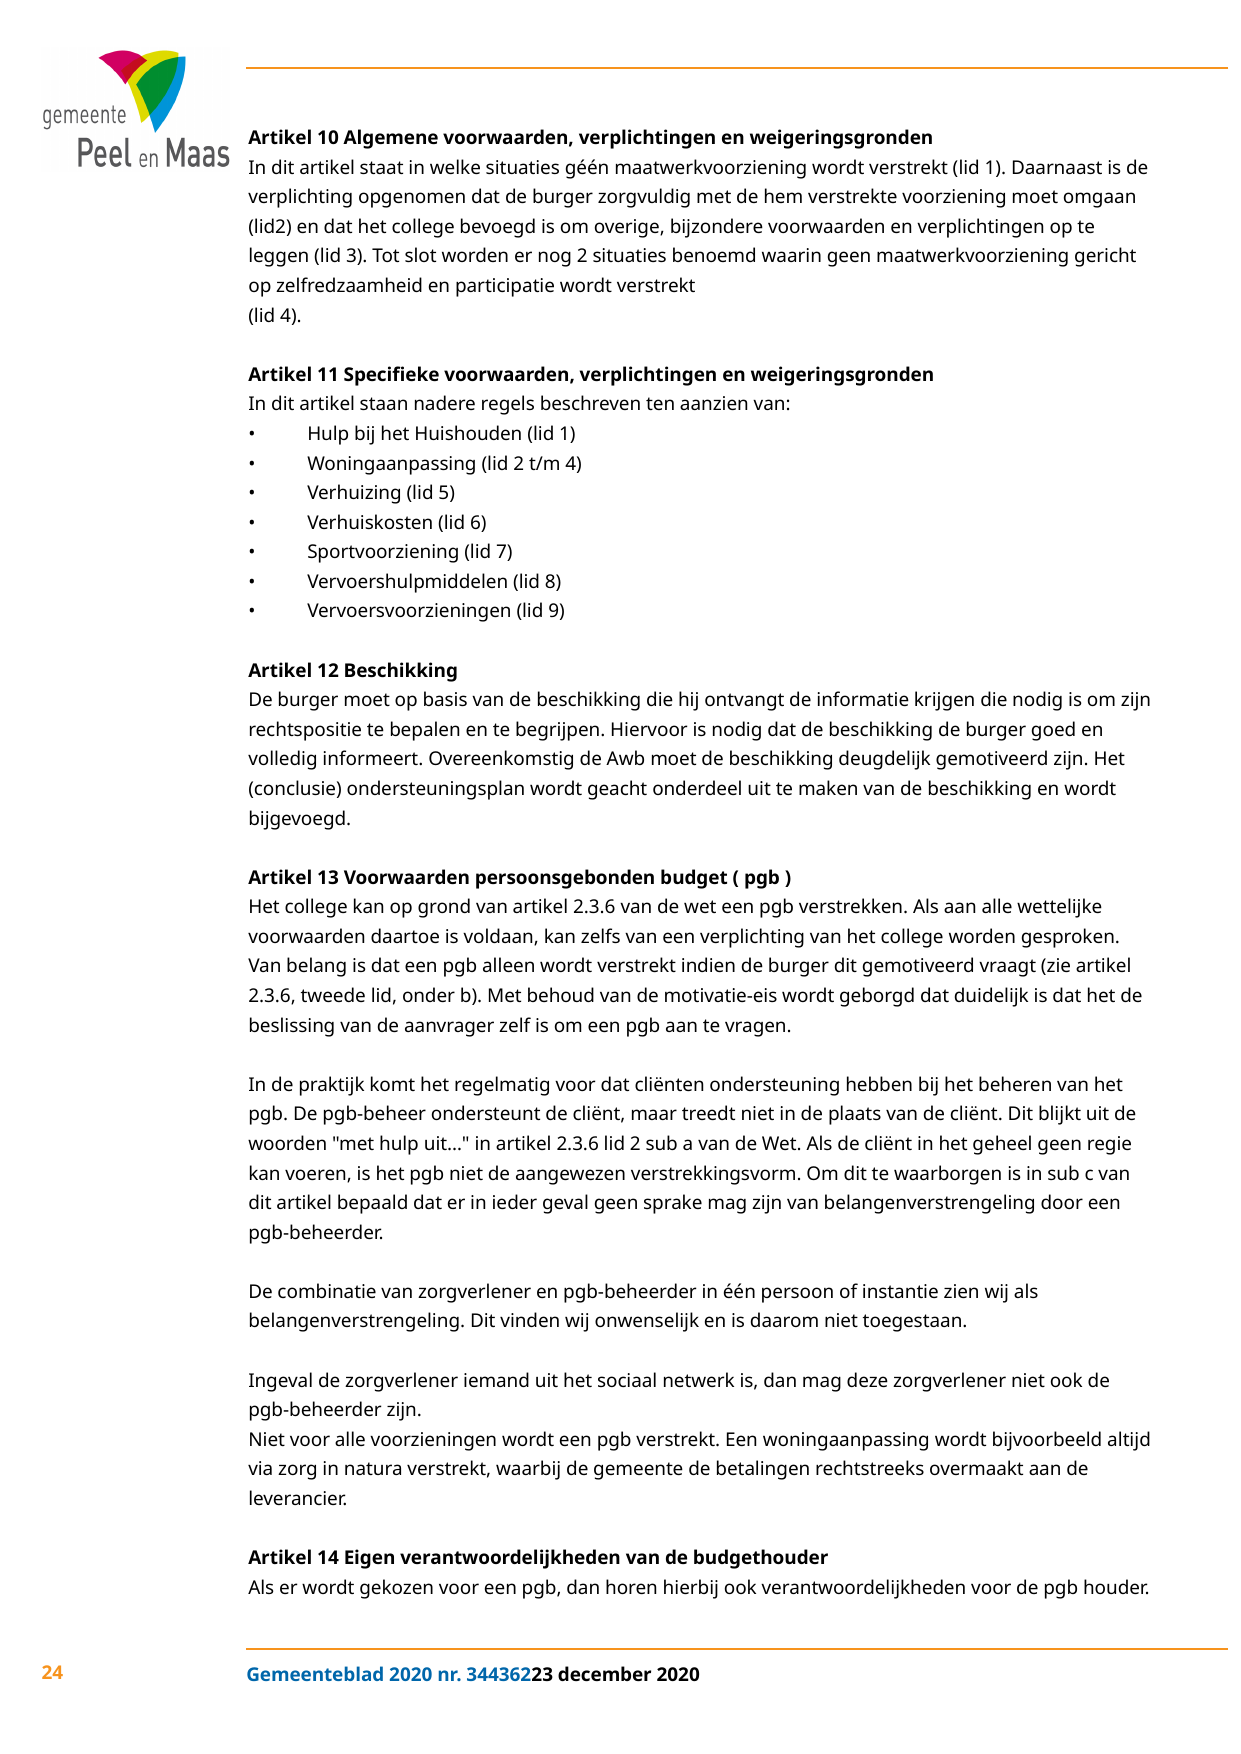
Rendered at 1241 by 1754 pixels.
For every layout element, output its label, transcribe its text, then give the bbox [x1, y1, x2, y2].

text In dit artikel staan nadere regels beschreven ten aanzien van: [248, 391, 1152, 416]
text Artikel 12 Beschikking [248, 657, 1152, 683]
list Vervoershulpmiddelen (lid 8) [248, 568, 1152, 594]
text Ingeval de zorgverlener iemand uit het sociaal netwerk is, dan mag deze zorgverlener niet ook de pgb-beheerder zijn. [248, 1367, 1152, 1422]
text Artikel 14 Eigen verantwoordelijkheden van de budgethouder [248, 1544, 1152, 1570]
text Artikel 11 Specifieke voorwaarden, verplichtingen en weigeringsgronden [248, 361, 1152, 387]
text Artikel 13 Voorwaarden persoonsgebonden budget ( pgb ) [248, 864, 1152, 890]
text Artikel 10 Algemene voorwaarden, verplichtingen en weigeringsgronden [248, 124, 1152, 150]
text In de praktijk komt het regelmatig voor dat cliënten ondersteuning hebben bij het beheren van het pgb. De pgb-beheer ondersteunt de cliënt, maar treedt niet in de plaats van de cliënt. Dit blijkt uit de woorden "met hulp uit…" in artikel 2.3.6 lid 2 sub a van de Wet. Als de cliënt in het geheel geen regie kan voeren, is het pgb niet de aangewezen verstrekkingsvorm. Om dit te waarborgen is in sub c van dit artikel bepaald dat er in ieder geval geen sprake mag zijn van belangenverstrengeling door een pgb-beheerder. [248, 1071, 1152, 1245]
picture [41, 47, 231, 172]
list Sportvoorziening (lid 7) [248, 538, 1152, 564]
list Hulp bij het Huishouden (lid 1) [248, 420, 1152, 446]
list Woningaanpassing (lid 2 t/m 4) [248, 450, 1152, 476]
list Verhuizing (lid 5) [248, 479, 1152, 505]
text In dit artikel staat in welke situaties géén maatwerkvoorziening wordt verstrekt (lid 1). Daarnaast is de verplichting opgenomen dat de burger zorgvuldig met de hem verstrekte voorziening moet omgaan (lid2) en dat het college bevoegd is om overige, bijzondere voorwaarden en verplichtingen op te leggen (lid 3). Tot slot worden er nog 2 situaties benoemd waarin geen maatwerkvoorziening gericht op zelfredzaamheid en participatie wordt verstrekt [248, 154, 1152, 298]
list Verhuiskosten (lid 6) [248, 509, 1152, 535]
text Het college kan op grond van artikel 2.3.6 van de wet een pgb verstrekken. Als aan alle wettelijke voorwaarden daartoe is voldaan, kan zelfs van een verplichting van het college worden gesproken. Van belang is dat een pgb alleen wordt verstrekt indien de burger dit gemotiveerd vraagt (zie artikel 2.3.6, tweede lid, onder b). Met behoud van de motivatie-eis wordt geborgd dat duidelijk is dat het de beslissing van de aanvrager zelf is om een pgb aan te vragen. [248, 893, 1152, 1038]
text De combinatie van zorgverlener en pgb-beheerder in één persoon of instantie zien wij als belangenverstrengeling. Dit vinden wij onwenselijk en is daarom niet toegestaan. [248, 1278, 1152, 1333]
text Niet voor alle voorzieningen wordt een pgb verstrekt. Een woningaanpassing wordt bijvoorbeeld altijd via zorg in natura verstrekt, waarbij de gemeente de betalingen rechtstreeks overmaakt aan de leverancier. [248, 1426, 1152, 1511]
text De burger moet op basis van de beschikking die hij ontvangt de informatie krijgen die nodig is om zijn rechtspositie te bepalen en te begrijpen. Hiervoor is nodig dat de beschikking de burger goed en volledig informeert. Overeenkomstig de Awb moet de beschikking deugdelijk gemotiveerd zijn. Het (conclusie) ondersteuningsplan wordt geacht onderdeel uit te maken van de beschikking en wordt bijgevoegd. [248, 686, 1152, 831]
text Als er wordt gekozen voor een pgb, dan horen hierbij ook verantwoordelijkheden voor de pgb houder. [248, 1574, 1152, 1600]
text (lid 4). [248, 302, 1152, 328]
list Vervoersvoorzieningen (lid 9) [248, 598, 1152, 623]
